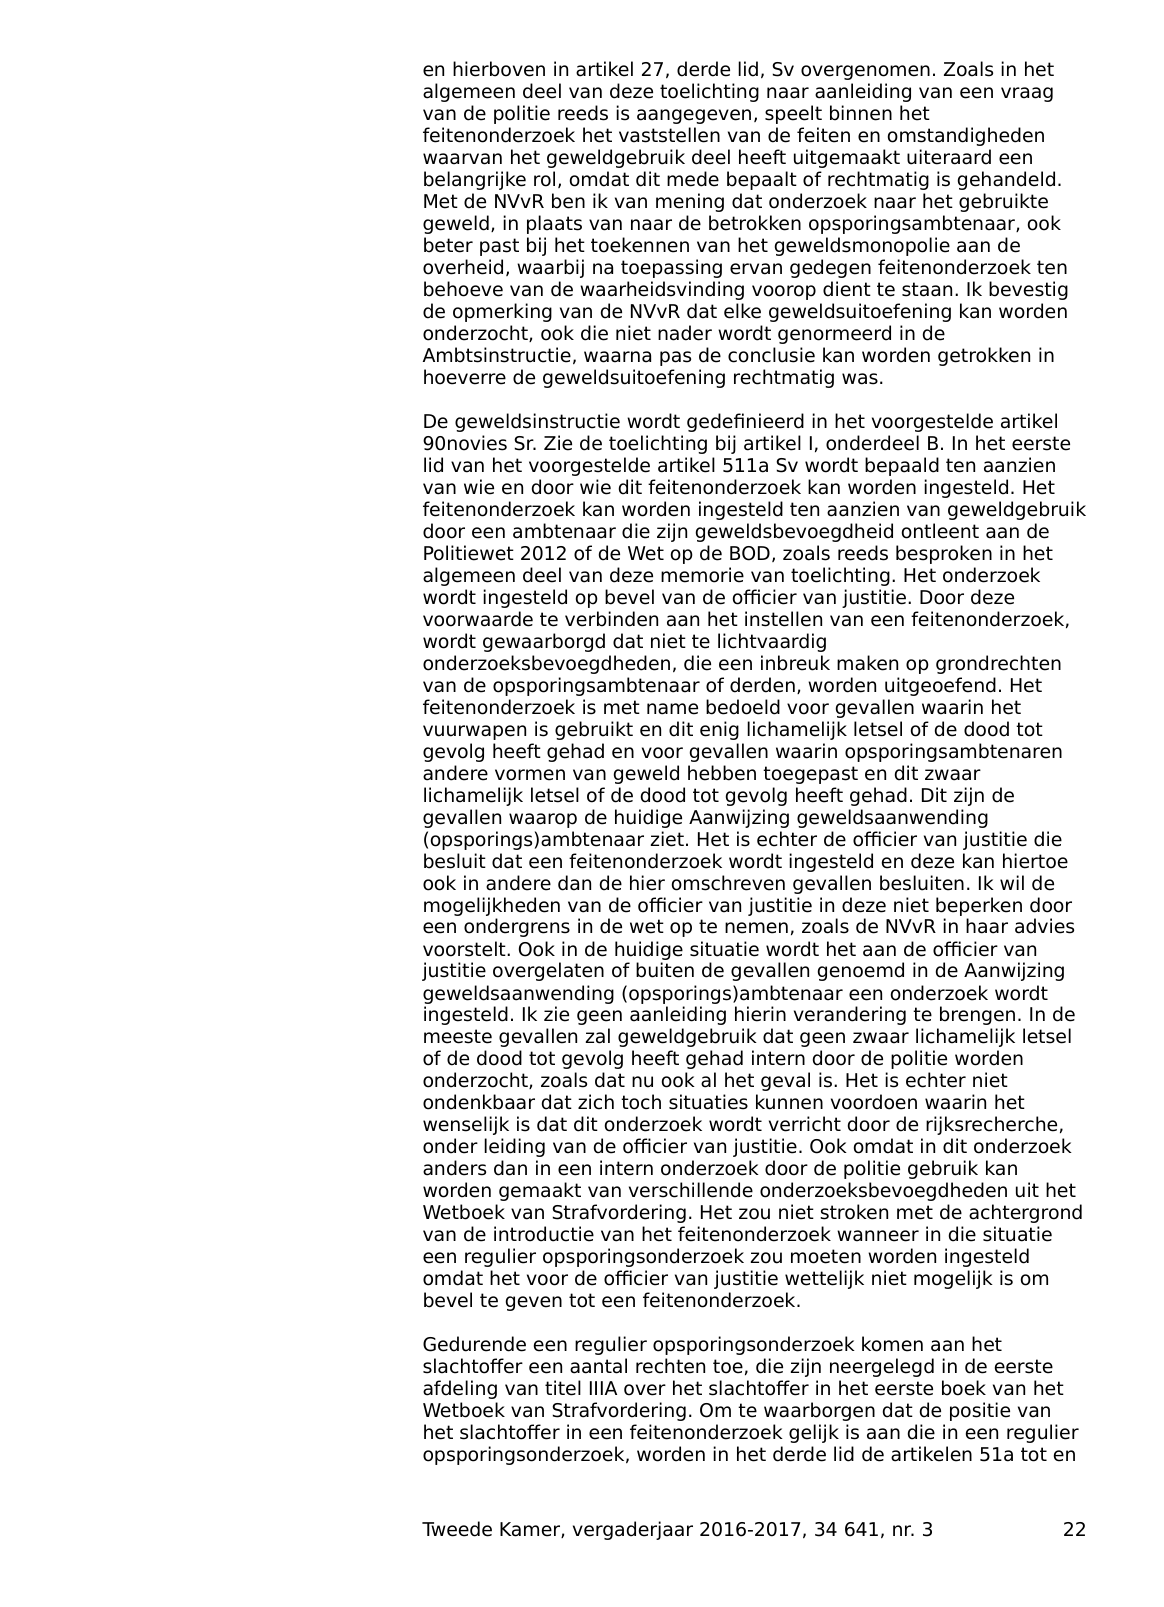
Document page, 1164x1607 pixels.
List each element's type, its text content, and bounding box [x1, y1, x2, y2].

text Gedurende een regulier opsporingsonderzoek komen aan het slachtoffer een aantal rechten toe, die zijn neergelegd in de eerste afdeling van titel IIIA over het slachtoffer in het eerste boek van het Wetboek van Strafvordering. Om te waarborgen dat de positie van het slachtoffer in een feitenonderzoek gelijk is aan die in een regulier opsporingsonderzoek, worden in het derde lid de artikelen 51a tot en [422, 1334, 1087, 1466]
text De geweldsinstructie wordt gedefinieerd in het voorgestelde artikel 90novies Sr. Zie de toelichting bij artikel I, onderdeel B. In het eerste lid van het voorgestelde artikel 511a Sv wordt bepaald ten aanzien van wie en door wie dit feitenonderzoek kan worden ingesteld. Het feitenonderzoek kan worden ingesteld ten aanzien van geweldgebruik door een ambtenaar die zijn geweldsbevoegdheid ontleent aan de Politiewet 2012 of de Wet op de BOD, zoals reeds besproken in het algemeen deel van deze memorie van toelichting. Het onderzoek wordt ingesteld op bevel van de officier van justitie. Door deze voorwaarde te verbinden aan het instellen van een feitenonderzoek, wordt gewaarborgd dat niet te lichtvaardig onderzoeksbevoegdheden, die een inbreuk maken op grondrechten van de opsporingsambtenaar of derden, worden uitgeoefend. Het feitenonderzoek is met name bedoeld voor gevallen waarin het vuurwapen is gebruikt en dit enig lichamelijk letsel of de dood tot gevolg heeft gehad en voor gevallen waarin opsporingsambtenaren andere vormen van geweld hebben toegepast en dit zwaar lichamelijk letsel of de dood tot gevolg heeft gehad. Dit zijn de gevallen waarop de huidige Aanwijzing geweldsaanwending (opsporings)ambtenaar ziet. Het is echter de officier van justitie die besluit dat een feitenonderzoek wordt ingesteld en deze kan hiertoe ook in andere dan de hier omschreven gevallen besluiten. Ik wil de mogelijkheden van de officier van justitie in deze niet beperken door een ondergrens in de wet op te nemen, zoals de NVvR in haar advies voorstelt. Ook in de huidige situatie wordt het aan de officier van justitie overgelaten of buiten de gevallen genoemd in de Aanwijzing geweldsaanwending (opsporings)ambtenaar een onderzoek wordt ingesteld. Ik zie geen aanleiding hierin verandering te brengen. In de meeste gevallen zal geweldgebruik dat geen zwaar lichamelijk letsel of de dood tot gevolg heeft gehad intern door de politie worden onderzocht, zoals dat nu ook al het geval is. Het is echter niet ondenkbaar dat zich toch situaties kunnen voordoen waarin het wenselijk is dat dit onderzoek wordt verricht door de rijksrecherche, onder leiding van de officier van justitie. Ook omdat in dit onderzoek anders dan in een intern onderzoek door de politie gebruik kan worden gemaakt van verschillende onderzoeksbevoegdheden uit het Wetboek van Strafvordering. Het zou niet stroken met de achtergrond van de introductie van het feitenonderzoek wanneer in die situatie een regulier opsporingsonderzoek zou moeten worden ingesteld omdat het voor de officier van justitie wettelijk niet mogelijk is om bevel te geven tot een feitenonderzoek. [422, 411, 1087, 1312]
text en hierboven in artikel 27, derde lid, Sv overgenomen. Zoals in het algemeen deel van deze toelichting naar aanleiding van een vraag van de politie reeds is aangegeven, speelt binnen het feitenonderzoek het vaststellen van de feiten en omstandigheden waarvan het geweldgebruik deel heeft uitgemaakt uiteraard een belangrijke rol, omdat dit mede bepaalt of rechtmatig is gehandeld. Met de NVvR ben ik van mening dat onderzoek naar het gebruikte geweld, in plaats van naar de betrokken opsporingsambtenaar, ook beter past bij het toekennen van het geweldsmonopolie aan de overheid, waarbij na toepassing ervan gedegen feitenonderzoek ten behoeve van de waarheidsvinding voorop dient te staan. Ik bevestig de opmerking van de NVvR dat elke geweldsuitoefening kan worden onderzocht, ook die niet nader wordt genormeerd in de Ambtsinstructie, waarna pas de conclusie kan worden getrokken in hoeverre de geweldsuitoefening rechtmatig was. [422, 59, 1087, 389]
